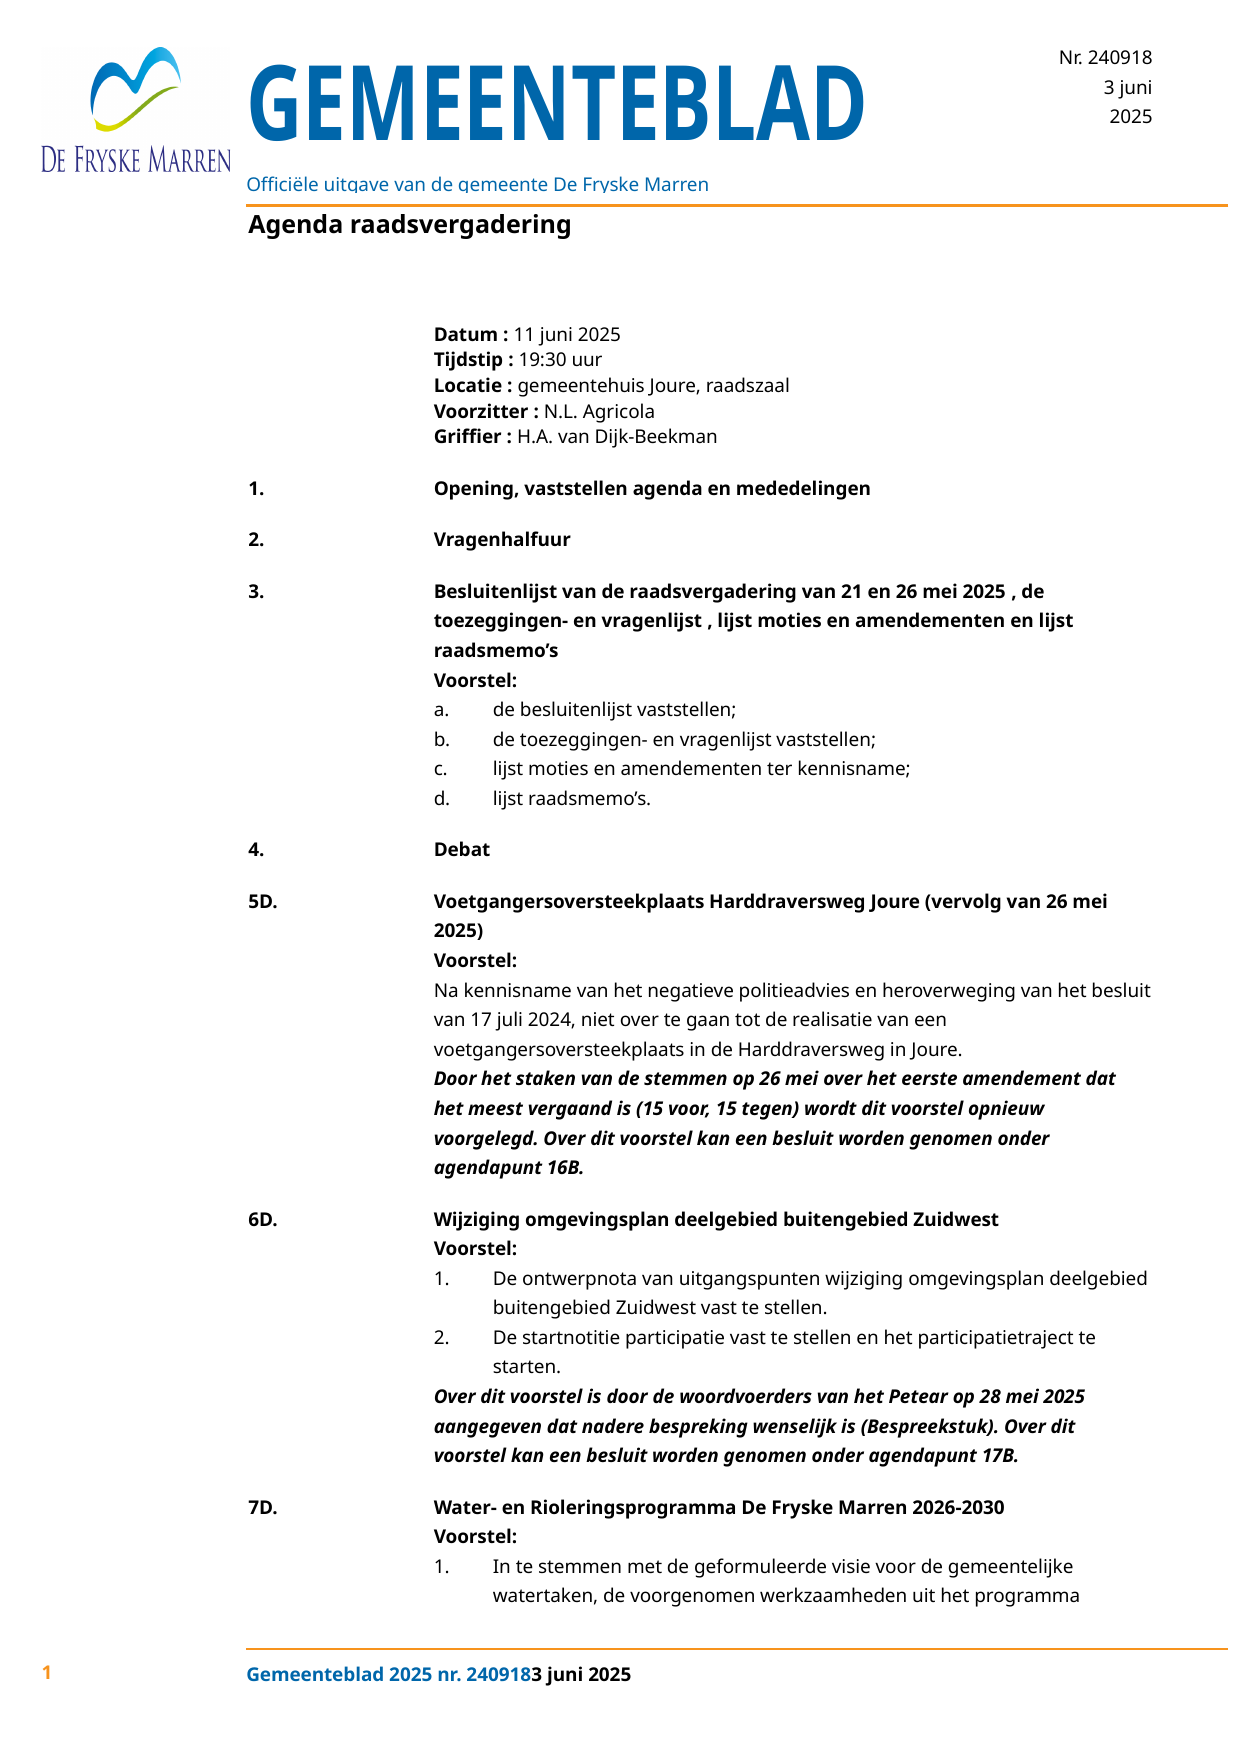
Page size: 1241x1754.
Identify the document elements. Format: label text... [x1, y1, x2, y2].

table_cell 6D. [248, 1206, 433, 1468]
table_cell [248, 1468, 433, 1494]
table_cell Voorzitter : N.L. Agricola [434, 398, 1152, 424]
table_cell [248, 424, 433, 449]
table_cell Griffier : H.A. van Dijk-Beekman [434, 424, 1152, 449]
table_cell [434, 501, 1152, 527]
table_cell [434, 811, 1152, 837]
table_cell [434, 450, 1152, 475]
table_cell 5D. [248, 888, 433, 1180]
table_cell [248, 1180, 433, 1206]
table_cell [248, 450, 433, 475]
table_cell [248, 501, 433, 527]
table_cell Vragenhalfuur [434, 527, 1152, 552]
table_cell [248, 553, 433, 578]
table_cell 7D. [248, 1494, 433, 1608]
table_cell [248, 372, 433, 398]
table_header [248, 321, 433, 347]
table_cell 1. [248, 475, 433, 501]
table_cell Tijdstip : 19:30 uur [434, 347, 1152, 372]
table_cell Besluitenlijst van de raadsvergadering van 21 en 26 mei 2025 , de toezeggingen- en vragenlijst , lijst moties en amendementen en lijst raadsmemo’s Voorstel: de besluitenlijst vaststellen; de toezeggingen- en vragenlijst vaststellen; lijst moties en amendementen ter kennisname; lijst raadsmemo’s. [434, 578, 1152, 811]
table_cell [248, 347, 433, 372]
table_cell [434, 863, 1152, 888]
table_cell 2. [248, 527, 433, 552]
table_cell Debat [434, 837, 1152, 862]
table_cell Voetgangersoversteekplaats Harddraversweg Joure (vervolg van 26 mei 2025) Voorstel: Na kennisname van het negatieve politieadvies en heroverweging van het besluit van 17 juli 2024, niet over te gaan tot de realisatie van een voetgangersoversteekplaats in de Harddraversweg in Joure. Door het staken van de stemmen op 26 mei over het eerste amendement dat het meest vergaand is (15 voor, 15 tegen) wordt dit voorstel opnieuw voorgelegd. Over dit voorstel kan een besluit worden genomen onder agendapunt 16B. [434, 888, 1152, 1180]
table_cell [434, 1180, 1152, 1206]
table_cell [434, 1468, 1152, 1494]
picture [41, 47, 231, 172]
table_cell [248, 863, 433, 888]
table_cell Wijziging omgevingsplan deelgebied buitengebied Zuidwest Voorstel: De ontwerpnota van uitgangspunten wijziging omgevingsplan deelgebied buitengebied Zuidwest vast te stellen. De startnotitie participatie vast te stellen en het participatietraject te starten. Over dit voorstel is door de woordvoerders van het Petear op 28 mei 2025 aangegeven dat nadere bespreking wenselijk is (Bespreekstuk). Over dit voorstel kan een besluit worden genomen onder agendapunt 17B. [434, 1206, 1152, 1468]
table_cell Locatie : gemeentehuis Joure, raadszaal [434, 372, 1152, 398]
table_header Datum : 11 juni 2025 [434, 321, 1152, 347]
table_cell [434, 553, 1152, 578]
table_cell Water- en Rioleringsprogramma De Fryske Marren 2026-2030 Voorstel: In te stemmen met de geformuleerde visie voor de gemeentelijke watertaken, de voorgenomen werkzaamheden uit het programma [434, 1494, 1152, 1608]
table_cell Opening, vaststellen agenda en mededelingen [434, 475, 1152, 501]
table_cell 4. [248, 837, 433, 862]
table_cell 3. [248, 578, 433, 811]
table_cell [248, 398, 433, 424]
table_cell [248, 811, 433, 837]
text Agenda raadsvergadering [248, 207, 1152, 241]
